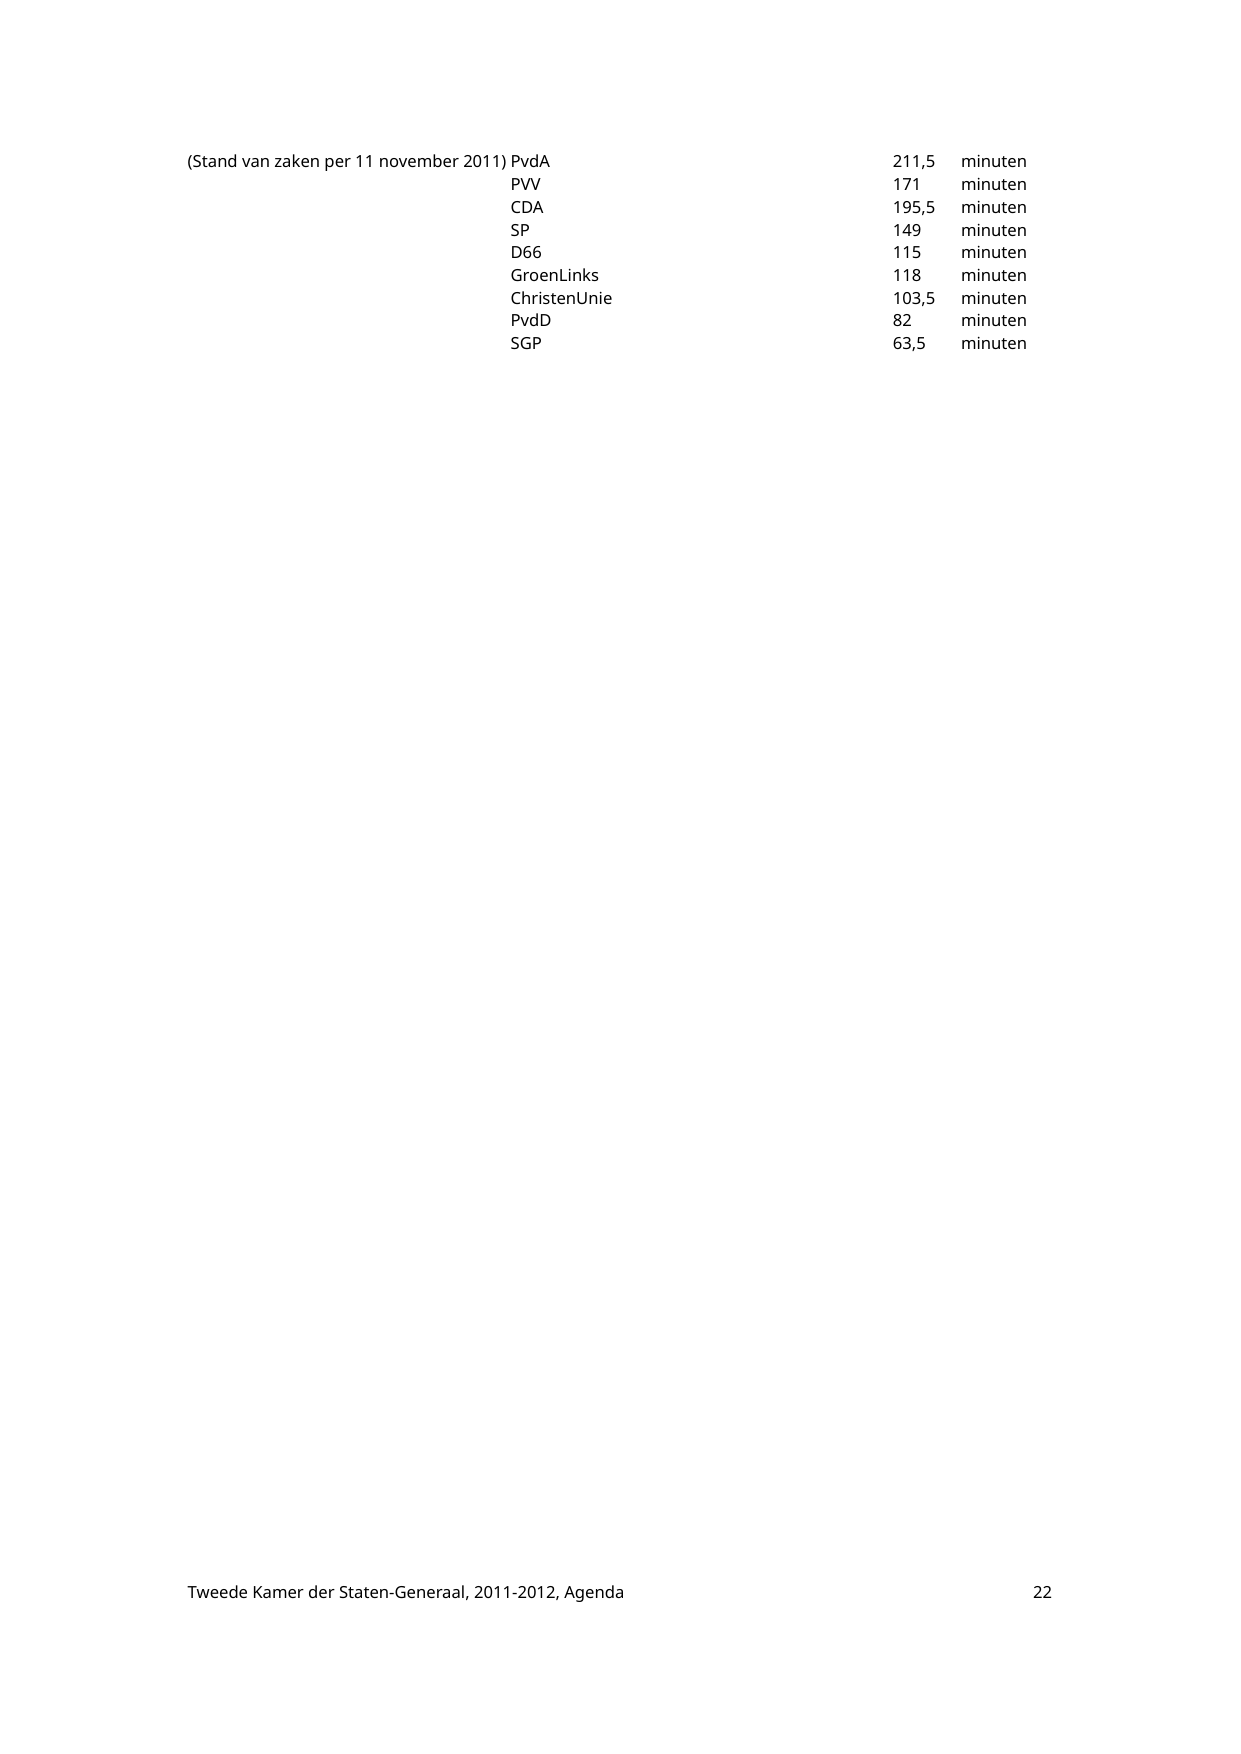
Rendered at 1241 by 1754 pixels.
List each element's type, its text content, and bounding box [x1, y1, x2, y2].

table_cell 103,5 [893, 286, 961, 309]
table_cell 195,5 [893, 195, 961, 218]
table_cell SP [510, 218, 893, 241]
table_cell minuten [961, 195, 1053, 218]
table_cell 149 [893, 218, 961, 241]
table_cell PvdA [510, 150, 893, 173]
table_cell minuten [961, 218, 1053, 241]
table_header (Stand van zaken per 11 november 2011) [188, 150, 510, 354]
table_cell minuten [961, 286, 1053, 309]
table_cell 82 [893, 309, 961, 332]
table_cell PvdD [510, 309, 893, 332]
table_cell minuten [961, 173, 1053, 195]
table_cell D66 [510, 241, 893, 263]
table_cell 63,5 [893, 332, 961, 354]
table_cell PVV [510, 173, 893, 195]
table_cell 171 [893, 173, 961, 195]
table_cell 211,5 [893, 150, 961, 173]
table_cell minuten [961, 309, 1053, 332]
table_cell 115 [893, 241, 961, 263]
table_cell minuten [961, 241, 1053, 263]
table_cell CDA [510, 195, 893, 218]
table_cell 118 [893, 264, 961, 286]
table_cell minuten [961, 150, 1053, 173]
table_cell GroenLinks [510, 264, 893, 286]
table_cell SGP [510, 332, 893, 354]
table_cell minuten [961, 264, 1053, 286]
table_cell minuten [961, 332, 1053, 354]
table_cell ChristenUnie [510, 286, 893, 309]
